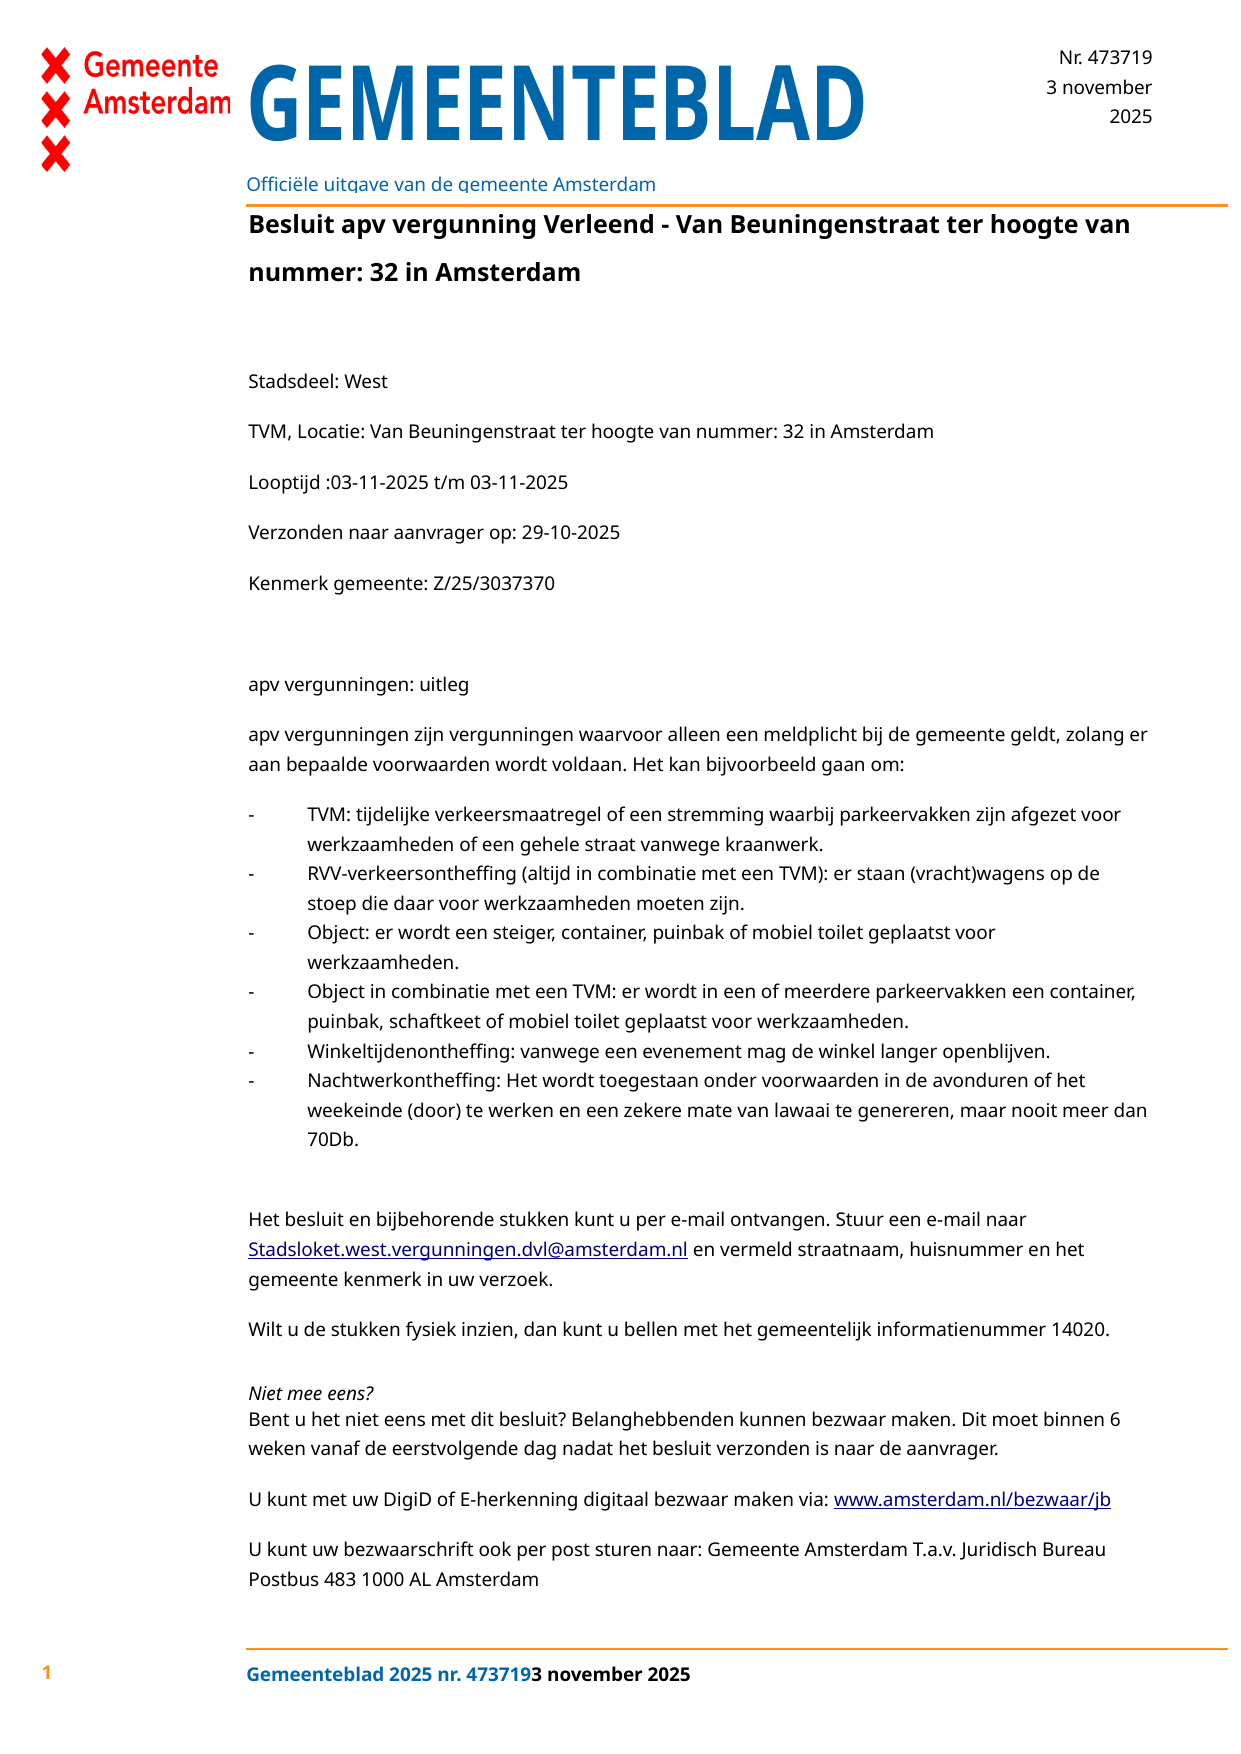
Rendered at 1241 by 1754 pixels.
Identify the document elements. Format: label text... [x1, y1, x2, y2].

text Kenmerk gemeente: Z/25/3037370 [248, 570, 1152, 596]
list Nachtwerkontheffing: Het wordt toegestaan onder voorwaarden in de avonduren of het weekeinde (door) te werken en een zekere mate van lawaai te genereren, maar nooit meer dan 70Db. [248, 1067, 1152, 1152]
text Besluit apv vergunning Verleend - Van Beuningenstraat ter hoogte van nummer: 32 in Amsterdam [248, 207, 1152, 288]
text U kunt met uw DigiD of E-herkenning digitaal bezwaar maken via: www.amsterdam.nl/bezwaar/jb [248, 1486, 1152, 1512]
list Winkeltijdenontheffing: vanwege een evenement mag de winkel langer openblijven. [248, 1038, 1152, 1064]
text Niet mee eens? [248, 1380, 1152, 1406]
text Verzonden naar aanvrager op: 29-10-2025 [248, 519, 1152, 545]
text Stadsdeel: West [248, 368, 1152, 394]
text Looptijd :03-11-2025 t/m 03-11-2025 [248, 469, 1152, 495]
text Bent u het niet eens met dit besluit? Belanghebbenden kunnen bezwaar maken. Dit moet binnen 6 weken vanaf de eerstvolgende dag nadat het besluit verzonden is naar de aanvrager. [248, 1406, 1152, 1461]
text Het besluit en bijbehorende stukken kunt u per e-mail ontvangen. Stuur een e-mail naar Stadsloket.west.vergunningen.dvl@amsterdam.nl en vermeld straatnaam, huisnummer en het gemeente kenmerk in uw verzoek. [248, 1207, 1152, 1292]
list Object in combinatie met een TVM: er wordt in een of meerdere parkeervakken een container, puinbak, schaftkeet of mobiel toilet geplaatst voor werkzaamheden. [248, 979, 1152, 1034]
text U kunt uw bezwaarschrift ook per post sturen naar: Gemeente Amsterdam T.a.v. Juridisch Bureau Postbus 483 1000 AL Amsterdam [248, 1536, 1152, 1592]
list TVM: tijdelijke verkeersmaatregel of een stremming waarbij parkeervakken zijn afgezet voor werkzaamheden of een gehele straat vanwege kraanwerk. [248, 801, 1152, 857]
text TVM, Locatie: Van Beuningenstraat ter hoogte van nummer: 32 in Amsterdam [248, 419, 1152, 444]
text apv vergunningen: uitleg [248, 671, 1152, 697]
text Wilt u de stukken fysiek inzien, dan kunt u bellen met het gemeentelijk informatienummer 14020. [248, 1316, 1152, 1342]
list Object: er wordt een steiger, container, puinbak of mobiel toilet geplaatst voor werkzaamheden. [248, 919, 1152, 975]
text apv vergunningen zijn vergunningen waarvoor alleen een meldplicht bij de gemeente geldt, zolang er aan bepaalde voorwaarden wordt voldaan. Het kan bijvoorbeeld gaan om: [248, 721, 1152, 777]
list RVV-verkeersontheffing (altijd in combinatie met een TVM): er staan (vracht)wagens op de stoep die daar voor werkzaamheden moeten zijn. [248, 860, 1152, 916]
picture [41, 47, 231, 172]
